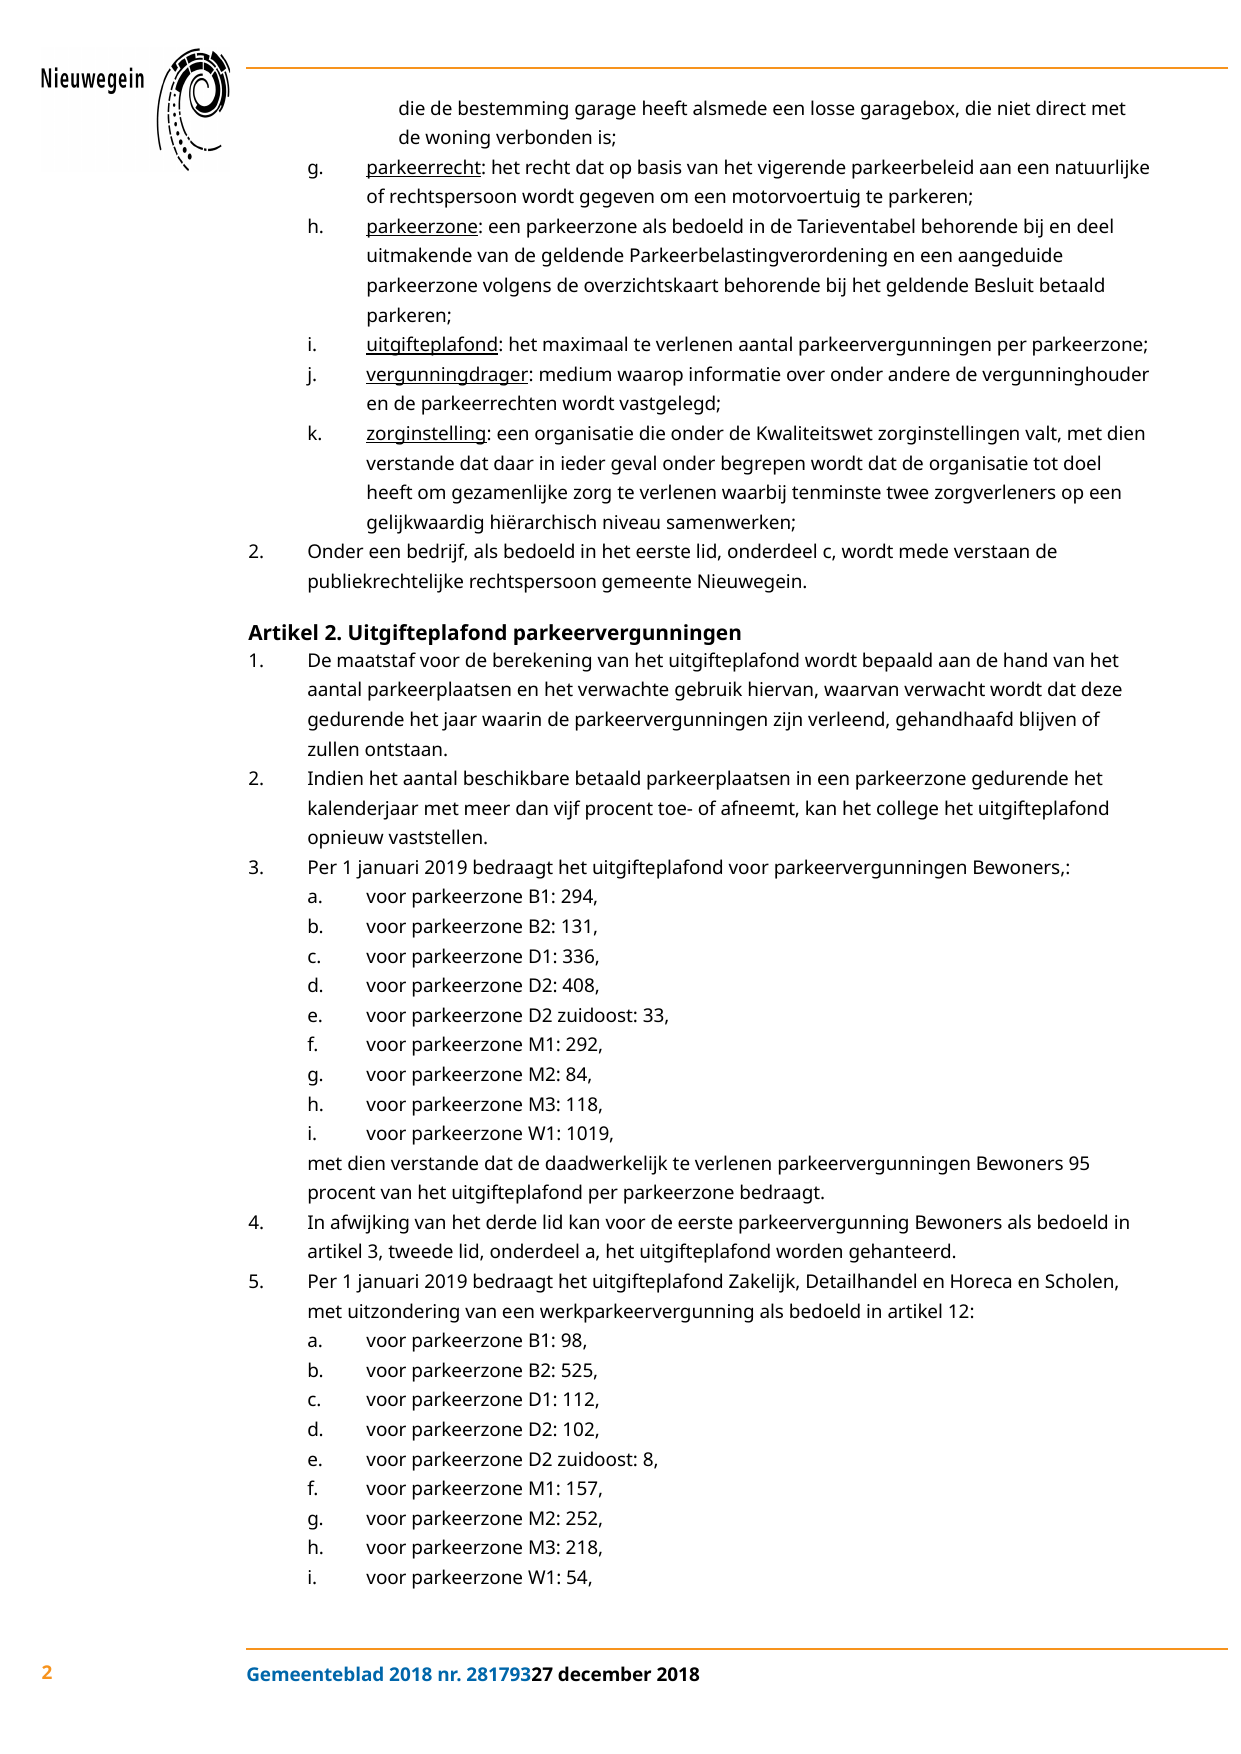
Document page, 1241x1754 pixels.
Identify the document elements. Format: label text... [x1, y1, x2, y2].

list voor parkeerzone D1: 112, [307, 1387, 1152, 1412]
list voor parkeerzone M1: 292, [307, 1032, 1152, 1057]
list voor parkeerzone M3: 218, [307, 1534, 1152, 1560]
list met dien verstande dat de daadwerkelijk te verlenen parkeervergunningen Bewoners 95 procent van het uitgifteplafond per parkeerzone bedraagt. [248, 1150, 1152, 1205]
list De maatstaf voor de berekening van het uitgifteplafond wordt bepaald aan de hand van het aantal parkeerplaatsen en het verwachte gebruik hiervan, waarvan verwacht wordt dat deze gedurende het jaar waarin de parkeervergunningen zijn verleend, gehandhaafd blijven of zullen ontstaan. [248, 647, 1152, 761]
list Per 1 januari 2019 bedraagt het uitgifteplafond Zakelijk, Detailhandel en Horeca en Scholen, met uitzondering van een werkparkeervergunning als bedoeld in artikel 12: [248, 1268, 1152, 1323]
list voor parkeerzone M3: 118, [307, 1091, 1152, 1116]
list parkeerrecht: het recht dat op basis van het vigerende parkeerbeleid aan een natuurlijke of rechtspersoon wordt gegeven om een motorvoertuig te parkeren; [307, 154, 1152, 209]
list Onder een bedrijf, als bedoeld in het eerste lid, onderdeel c, wordt mede verstaan de publiekrechtelijke rechtspersoon gemeente Nieuwegein. [248, 538, 1152, 594]
list voor parkeerzone D2: 102, [307, 1416, 1152, 1442]
list vergunningdrager: medium waarop informatie over onder andere de vergunninghouder en de parkeerrechten wordt vastgelegd; [307, 361, 1152, 416]
list voor parkeerzone W1: 1019, [307, 1120, 1152, 1146]
list zorginstelling: een organisatie die onder de Kwaliteitswet zorginstellingen valt, met dien verstande dat daar in ieder geval onder begrepen wordt dat de organisatie tot doel heeft om gezamenlijke zorg te verlenen waarbij tenminste twee zorgverleners op een gelijkwaardig hiërarchisch niveau samenwerken; [307, 420, 1152, 535]
list voor parkeerzone B2: 131, [307, 913, 1152, 939]
text Artikel 2. Uitgifteplafond parkeervergunningen [248, 618, 1152, 647]
picture [41, 47, 231, 172]
list Per 1 januari 2019 bedraagt het uitgifteplafond voor parkeervergunningen Bewoners,: [248, 854, 1152, 880]
list uitgifteplafond: het maximaal te verlenen aantal parkeervergunningen per parkeerzone; [307, 331, 1152, 357]
list voor parkeerzone B1: 98, [307, 1327, 1152, 1353]
list voor parkeerzone B2: 525, [307, 1357, 1152, 1383]
list voor parkeerzone W1: 54, [307, 1564, 1152, 1590]
list voor parkeerzone M2: 252, [307, 1505, 1152, 1531]
list In afwijking van het derde lid kan voor de eerste parkeervergunning Bewoners als bedoeld in artikel 3, tweede lid, onderdeel a, het uitgifteplafond worden gehanteerd. [248, 1209, 1152, 1264]
list voor parkeerzone D2 zuidoost: 8, [307, 1446, 1152, 1471]
list voor parkeerzone D1: 336, [307, 943, 1152, 968]
list die de bestemming garage heeft alsmede een losse garagebox, die niet direct met de woning verbonden is; [361, 95, 1152, 150]
list voor parkeerzone D2: 408, [307, 972, 1152, 998]
list voor parkeerzone D2 zuidoost: 33, [307, 1002, 1152, 1028]
list parkeerzone: een parkeerzone als bedoeld in de Tarieventabel behorende bij en deel uitmakende van de geldende Parkeerbelastingverordening en een aangeduide parkeerzone volgens de overzichtskaart behorende bij het geldende Besluit betaald parkeren; [307, 213, 1152, 328]
list Indien het aantal beschikbare betaald parkeerplaatsen in een parkeerzone gedurende het kalenderjaar met meer dan vijf procent toe- of afneemt, kan het college het uitgifteplafond opnieuw vaststellen. [248, 765, 1152, 850]
list voor parkeerzone B1: 294, [307, 884, 1152, 909]
list voor parkeerzone M1: 157, [307, 1475, 1152, 1501]
list voor parkeerzone M2: 84, [307, 1061, 1152, 1087]
